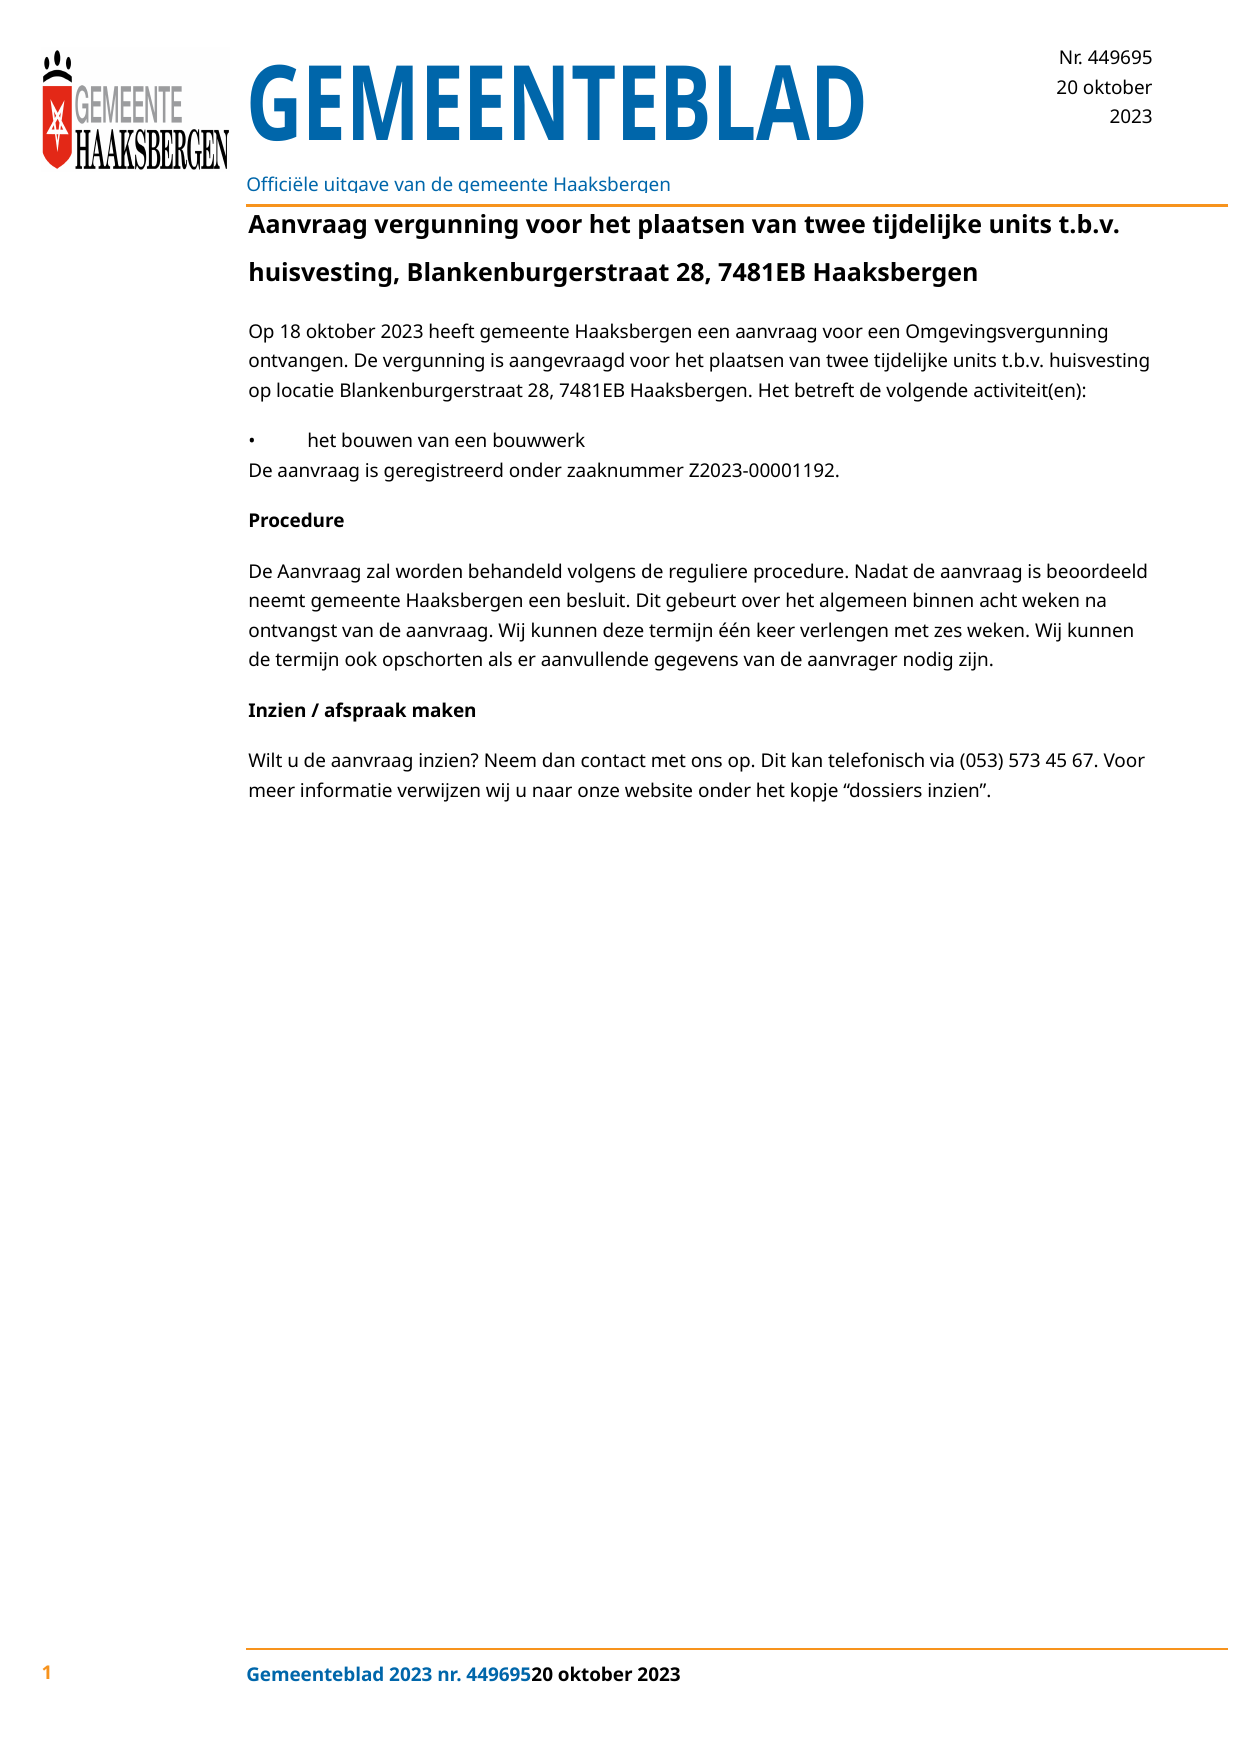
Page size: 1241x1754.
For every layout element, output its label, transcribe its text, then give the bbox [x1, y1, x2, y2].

list het bouwen van een bouwwerk [248, 427, 1152, 453]
text Procedure [248, 507, 1152, 533]
picture [41, 47, 231, 172]
text Wilt u de aanvraag inzien? Neem dan contact met ons op. Dit kan telefonisch via (053) 573 45 67. Voor meer informatie verwijzen wij u naar onze website onder het kopje “dossiers inzien”. [248, 747, 1152, 803]
text Inzien / afspraak maken [248, 697, 1152, 723]
text De aanvraag is geregistreerd onder zaaknummer Z2023-00001192. [248, 457, 1152, 483]
text De Aanvraag zal worden behandeld volgens de reguliere procedure. Nadat de aanvraag is beoordeeld neemt gemeente Haaksbergen een besluit. Dit gebeurt over het algemeen binnen acht weken na ontvangst van de aanvraag. Wij kunnen deze termijn één keer verlengen met zes weken. Wij kunnen de termijn ook opschorten als er aanvullende gegevens van de aanvrager nodig zijn. [248, 558, 1152, 672]
text Aanvraag vergunning voor het plaatsen van twee tijdelijke units t.b.v. huisvesting, Blankenburgerstraat 28, 7481EB Haaksbergen [248, 207, 1152, 288]
text Op 18 oktober 2023 heeft gemeente Haaksbergen een aanvraag voor een Omgevingsvergunning ontvangen. De vergunning is aangevraagd voor het plaatsen van twee tijdelijke units t.b.v. huisvesting op locatie Blankenburgerstraat 28, 7481EB Haaksbergen. Het betreft de volgende activiteit(en): [248, 318, 1152, 403]
